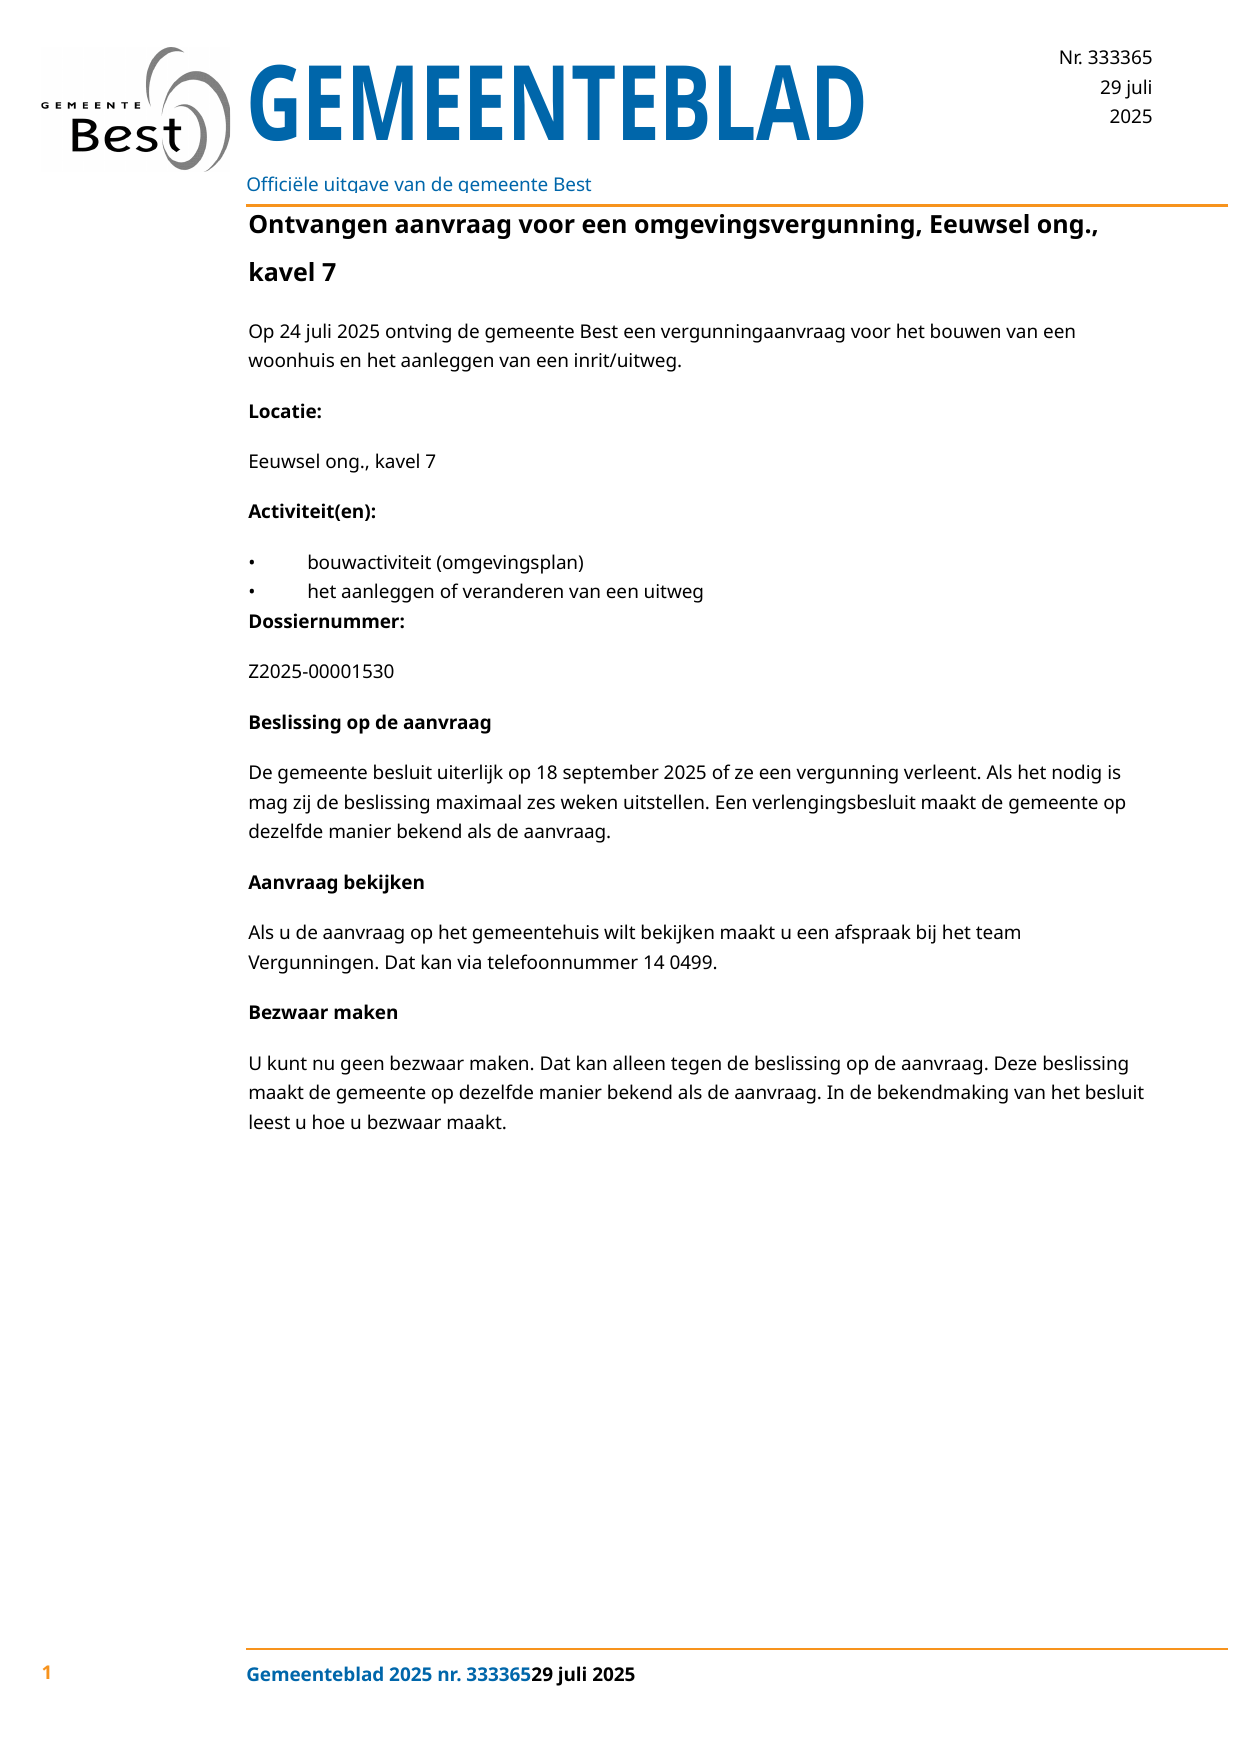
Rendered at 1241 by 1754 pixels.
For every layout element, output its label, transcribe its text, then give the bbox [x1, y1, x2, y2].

text De gemeente besluit uiterlijk op 18 september 2025 of ze een vergunning verleent. Als het nodig is mag zij de beslissing maximaal zes weken uitstellen. Een verlengingsbesluit maakt de gemeente op dezelfde manier bekend als de aanvraag. [248, 759, 1152, 844]
text Activiteit(en): [248, 499, 1152, 524]
text Bezwaar maken [248, 999, 1152, 1025]
picture [41, 47, 231, 172]
list het aanleggen of veranderen van een uitweg [248, 579, 1152, 604]
text Locatie: [248, 398, 1152, 424]
text Eeuwsel ong., kavel 7 [248, 448, 1152, 474]
text Aanvraag bekijken [248, 869, 1152, 895]
text Op 24 juli 2025 ontving de gemeente Best een vergunningaanvraag voor het bouwen van een woonhuis en het aanleggen van een inrit/uitweg. [248, 318, 1152, 373]
text Ontvangen aanvraag voor een omgevingsvergunning, Eeuwsel ong., kavel 7 [248, 207, 1152, 288]
text Dossiernummer: [248, 608, 1152, 634]
list bouwactiviteit (omgevingsplan) [248, 549, 1152, 575]
text Z2025-00001530 [248, 659, 1152, 684]
text Als u de aanvraag op het gemeentehuis wilt bekijken maakt u een afspraak bij het team Vergunningen. Dat kan via telefoonnummer 14 0499. [248, 919, 1152, 975]
text U kunt nu geen bezwaar maken. Dat kan alleen tegen de beslissing op de aanvraag. Deze beslissing maakt de gemeente op dezelfde manier bekend als de aanvraag. In de bekendmaking van het besluit leest u hoe u bezwaar maakt. [248, 1050, 1152, 1135]
text Beslissing op de aanvraag [248, 709, 1152, 735]
